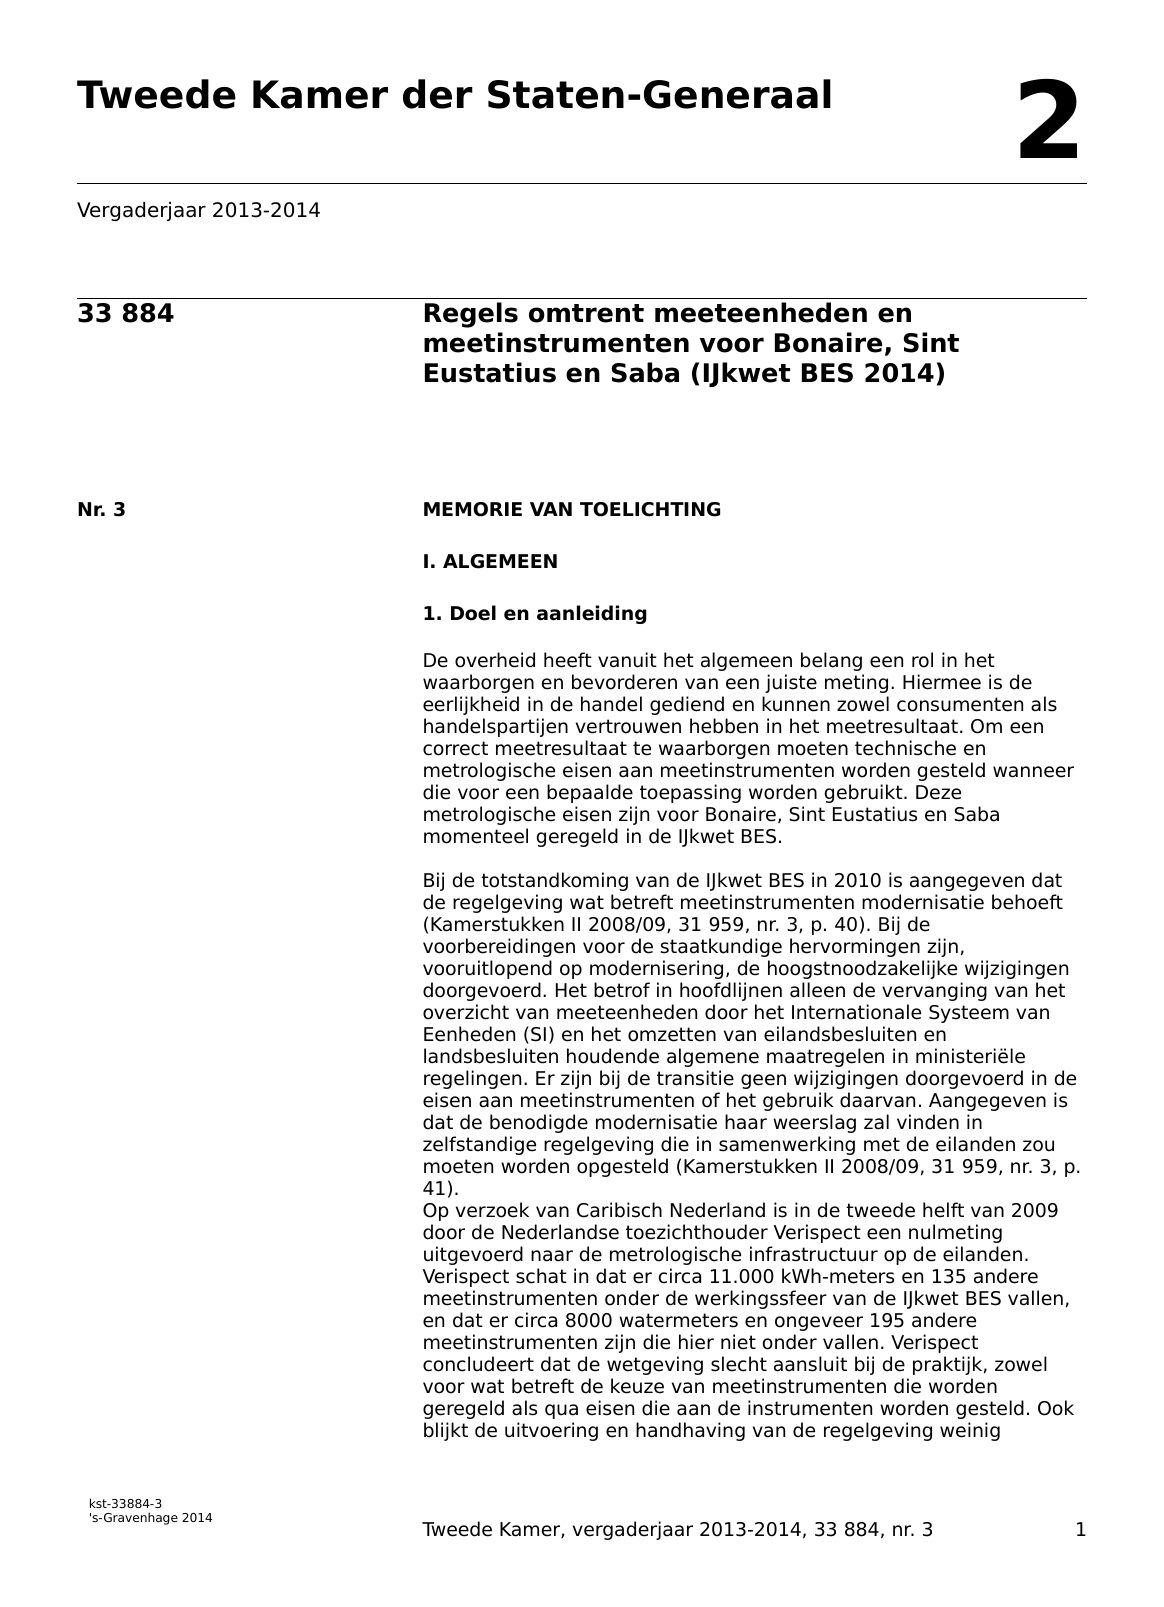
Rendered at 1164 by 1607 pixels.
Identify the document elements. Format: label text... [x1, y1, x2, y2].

subtitle I. ALGEMEEN [422, 551, 1087, 573]
table_header 2 [886, 59, 1087, 183]
subtitle Nr. 3 MEMORIE VAN TOELICHTING [77, 499, 1087, 521]
subtitle 33 884 Regels omtrent meeteenheden en meetinstrumenten voor Bonaire, Sint Eustatius en Saba (IJkwet BES 2014) [77, 299, 1087, 388]
text De overheid heeft vanuit het algemeen belang een rol in het waarborgen en bevorderen van een juiste meting. Hiermee is de eerlijkheid in de handel gediend en kunnen zowel consumenten als handelspartijen vertrouwen hebben in het meetresultaat. Om een correct meetresultaat te waarborgen moeten technische en metrologische eisen aan meetinstrumenten worden gesteld wanneer die voor een bepaalde toepassing worden gebruikt. Deze metrologische eisen zijn voor Bonaire, Sint Eustatius en Saba momenteel geregeld in de IJkwet BES. [422, 650, 1087, 848]
text Bij de totstandkoming van de IJkwet BES in 2010 is aangegeven dat de regelgeving wat betreft meetinstrumenten modernisatie behoeft (Kamerstukken II 2008/09, 31 959, nr. 3, p. 40). Bij de voorbereidingen voor de staatkundige hervormingen zijn, vooruitlopend op modernisering, de hoogstnoodzakelijke wijzigingen doorgevoerd. Het betrof in hoofdlijnen alleen de vervanging van het overzicht van meeteenheden door het Internationale Systeem van Eenheden (SI) en het omzetten van eilandsbesluiten en landsbesluiten houdende algemene maatregelen in ministeriële regelingen. Er zijn bij de transitie geen wijzigingen doorgevoerd in de eisen aan meetinstrumenten of het gebruik daarvan. Aangegeven is dat de benodigde modernisatie haar weerslag zal vinden in zelfstandige regelgeving die in samenwerking met de eilanden zou moeten worden opgesteld (Kamerstukken II 2008/09, 31 959, nr. 3, p. 41). [422, 870, 1087, 1200]
table_header Tweede Kamer der Staten-Generaal [77, 59, 886, 183]
table_cell Vergaderjaar 2013-2014 [77, 184, 1087, 298]
text Op verzoek van Caribisch Nederland is in de tweede helft van 2009 door de Nederlandse toezichthouder Verispect een nulmeting uitgevoerd naar de metrologische infrastructuur op de eilanden. Verispect schat in dat er circa 11.000 kWh-meters en 135 andere meetinstrumenten onder de werkingssfeer van de IJkwet BES vallen, en dat er circa 8000 watermeters en ongeveer 195 andere meetinstrumenten zijn die hier niet onder vallen. Verispect concludeert dat de wetgeving slecht aansluit bij de praktijk, zowel voor wat betreft de keuze van meetinstrumenten die worden geregeld als qua eisen die aan de instrumenten worden gesteld. Ook blijkt de uitvoering en handhaving van de regelgeving weinig [422, 1200, 1087, 1441]
text kst-33884-3 [88, 1497, 323, 1511]
subtitle 1. Doel en aanleiding [422, 603, 1087, 625]
text 's-Gravenhage 2014 [88, 1511, 323, 1525]
